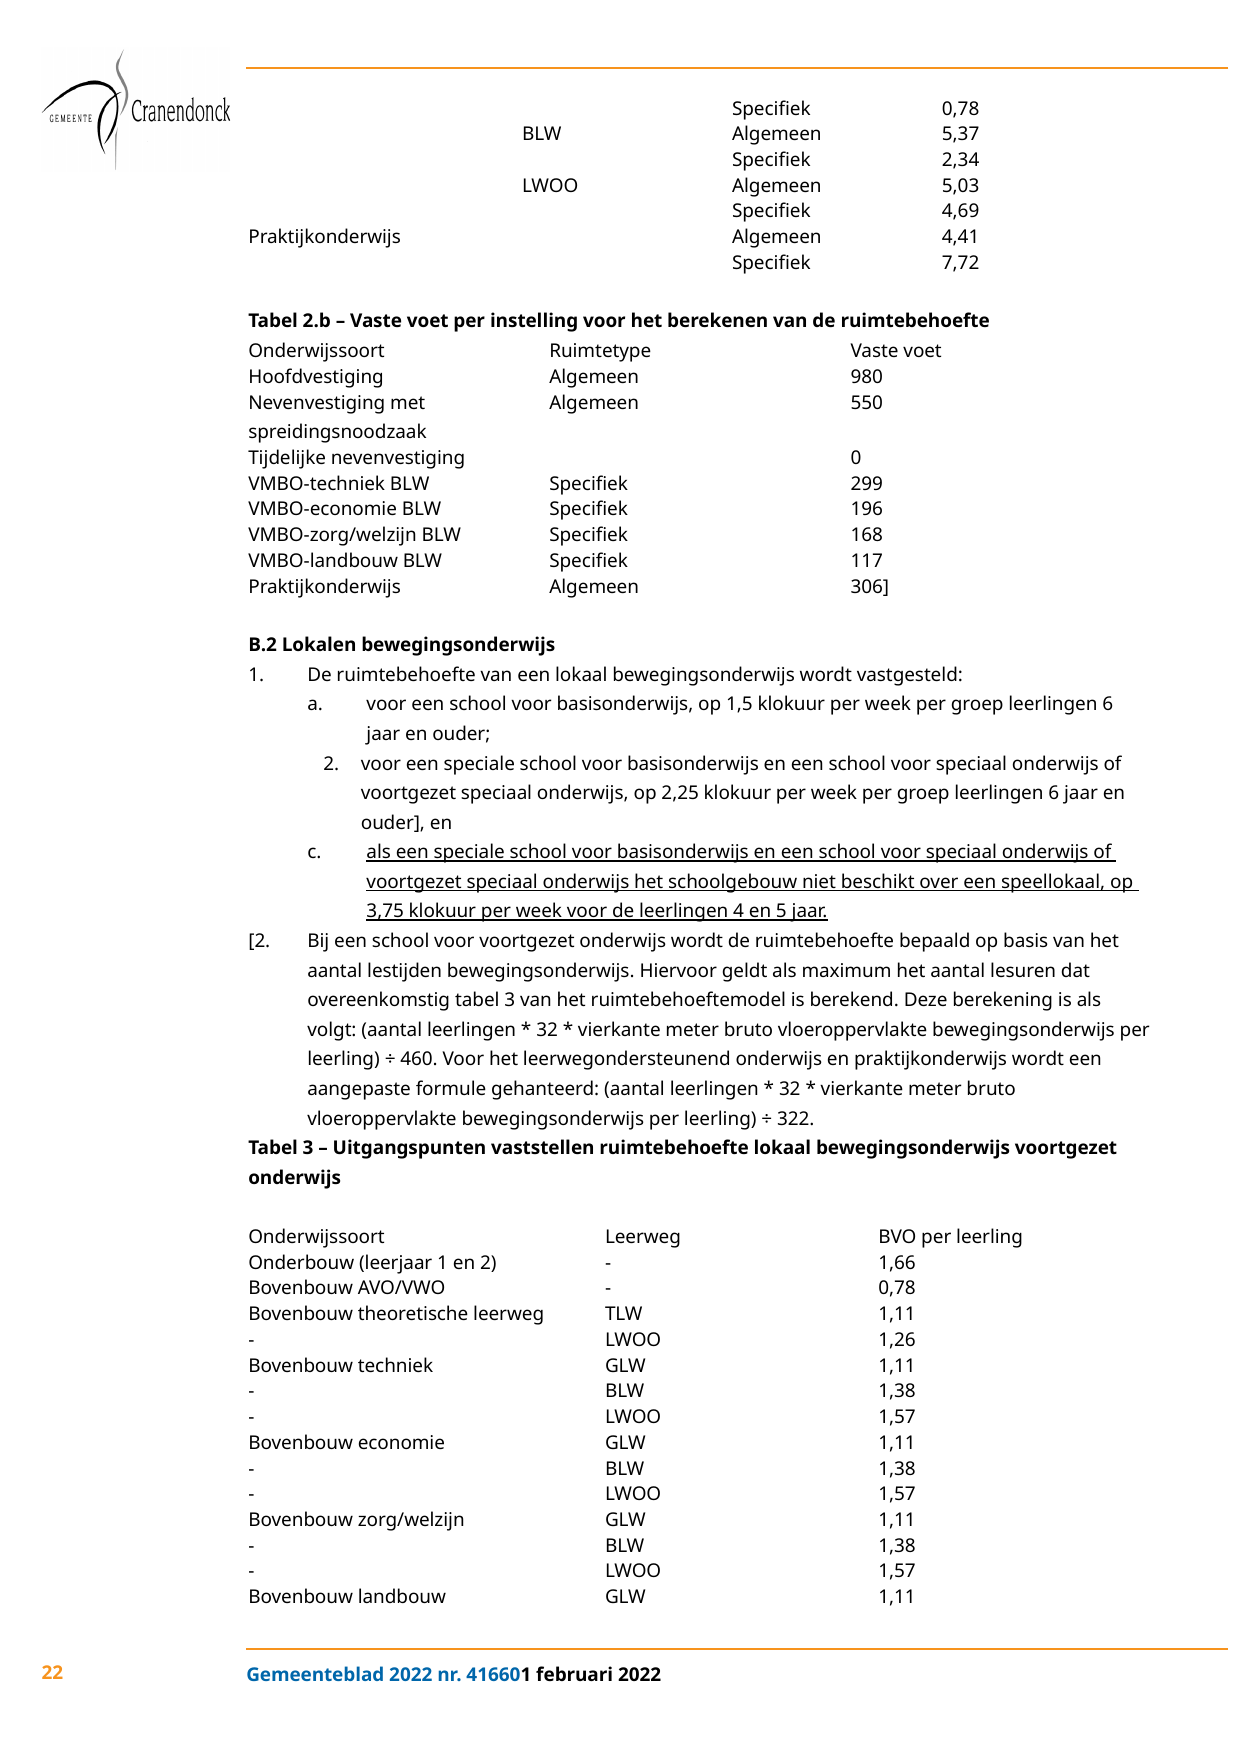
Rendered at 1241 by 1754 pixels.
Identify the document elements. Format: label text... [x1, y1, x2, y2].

table_cell 1,57 [878, 1480, 1152, 1506]
table_cell [248, 95, 522, 121]
table_cell Bovenbouw techniek [248, 1352, 605, 1377]
picture [41, 47, 231, 172]
table_cell Specifiek [732, 198, 942, 223]
table_cell 306] [850, 573, 1152, 598]
table_cell Algemeen [732, 224, 942, 249]
table_cell Bovenbouw landbouw [248, 1583, 605, 1609]
table_cell 550 [850, 389, 1152, 444]
table_cell - [605, 1275, 878, 1300]
table_cell GLW [605, 1429, 878, 1455]
table_cell 5,03 [942, 172, 1152, 198]
table_cell VMBO-techniek BLW [248, 470, 549, 496]
table_cell 0,78 [878, 1275, 1152, 1300]
table_cell [248, 146, 522, 172]
table_cell 0 [850, 444, 1152, 470]
table_cell [522, 95, 732, 121]
table_cell Specifiek [549, 470, 850, 496]
table_cell Tijdelijke nevenvestiging [248, 444, 549, 470]
list De ruimtebehoefte van een lokaal bewegingsonderwijs wordt vastgesteld: [248, 661, 1152, 687]
table_cell BLW [605, 1455, 878, 1480]
table_cell 4,41 [942, 224, 1152, 249]
list voor een speciale school voor basisonderwijs en een school voor speciaal onderwijs of voortgezet speciaal onderwijs, op 2,25 klokuur per week per groep leerlingen 6 jaar en ouder], en [323, 750, 1152, 834]
table_cell Algemeen [549, 389, 850, 444]
table_cell Algemeen [732, 172, 942, 198]
table_cell - [248, 1532, 605, 1558]
table_cell GLW [605, 1506, 878, 1532]
table_cell BLW [605, 1532, 878, 1558]
table_cell Specifiek [732, 146, 942, 172]
text Tabel 2.b – Vaste voet per instelling voor het berekenen van de ruimtebehoefte [248, 308, 1152, 333]
table_cell BLW [522, 121, 732, 146]
table_cell 1,66 [878, 1249, 1152, 1274]
table_cell Specifiek [549, 521, 850, 547]
table_cell Bovenbouw theoretische leerweg [248, 1300, 605, 1326]
table_cell GLW [605, 1352, 878, 1377]
table_cell 0,78 [942, 95, 1152, 121]
table_cell Onderbouw (leerjaar 1 en 2) [248, 1249, 605, 1274]
list voor een school voor basisonderwijs, op 1,5 klokuur per week per groep leerlingen 6 jaar en ouder; [307, 691, 1152, 746]
table_cell [522, 198, 732, 223]
table_cell 1,38 [878, 1378, 1152, 1403]
table_cell GLW [605, 1583, 878, 1609]
list als een speciale school voor basisonderwijs en een school voor speciaal onderwijs of voortgezet speciaal onderwijs het schoolgebouw niet beschikt over een speellokaal, op 3,75 klokuur per week voor de leerlingen 4 en 5 jaar. [307, 838, 1152, 923]
table_cell Bovenbouw zorg/welzijn [248, 1506, 605, 1532]
table_cell - [248, 1558, 605, 1583]
table_cell 1,11 [878, 1583, 1152, 1609]
text B.2 Lokalen bewegingsonderwijs [248, 631, 1152, 657]
table_cell VMBO-economie BLW [248, 496, 549, 521]
table_cell VMBO-landbouw BLW [248, 547, 549, 573]
table_cell 2,34 [942, 146, 1152, 172]
table_cell Algemeen [549, 363, 850, 389]
table_cell Algemeen [549, 573, 850, 598]
table_header Ruimtetype [549, 338, 850, 363]
table_cell - [605, 1249, 878, 1274]
table_cell 7,72 [942, 249, 1152, 275]
table_cell [522, 146, 732, 172]
table_cell Nevenvestiging met spreidingsnoodzaak [248, 389, 549, 444]
table_cell [248, 172, 522, 198]
table_cell - [248, 1403, 605, 1429]
table_cell LWOO [605, 1326, 878, 1352]
table_cell TLW [605, 1300, 878, 1326]
table_cell 117 [850, 547, 1152, 573]
table_cell 168 [850, 521, 1152, 547]
text Tabel 3 – Uitgangspunten vaststellen ruimtebehoefte lokaal bewegingsonderwijs voortgezet onderwijs [248, 1134, 1152, 1189]
table_cell Specifiek [732, 249, 942, 275]
table_cell - [248, 1326, 605, 1352]
table_cell Specifiek [732, 95, 942, 121]
table_cell 1,38 [878, 1455, 1152, 1480]
table_cell Specifiek [549, 496, 850, 521]
table_header Onderwijssoort [248, 338, 549, 363]
table_header BVO per leerling [878, 1223, 1152, 1249]
table_cell [549, 444, 850, 470]
table_cell BLW [605, 1378, 878, 1403]
list Bij een school voor voortgezet onderwijs wordt de ruimtebehoefte bepaald op basis van het aantal lestijden bewegingsonderwijs. Hiervoor geldt als maximum het aantal lesuren dat overeenkomstig tabel 3 van het ruimtebehoeftemodel is berekend. Deze berekening is als volgt: (aantal leerlingen * 32 * vierkante meter bruto vloeroppervlakte bewegingsonderwijs per leerling) ÷ 460. Voor het leerwegondersteunend onderwijs en praktijkonderwijs wordt een aangepaste formule gehanteerd: (aantal leerlingen * 32 * vierkante meter bruto vloeroppervlakte bewegingsonderwijs per leerling) ÷ 322. [248, 927, 1152, 1130]
table_cell Algemeen [732, 121, 942, 146]
table_cell Bovenbouw economie [248, 1429, 605, 1455]
table_cell VMBO-zorg/welzijn BLW [248, 521, 549, 547]
table_cell LWOO [605, 1480, 878, 1506]
table_cell 1,26 [878, 1326, 1152, 1352]
table_cell - [248, 1480, 605, 1506]
table_cell Praktijkonderwijs [248, 224, 522, 249]
table_header Vaste voet [850, 338, 1152, 363]
table_cell 4,69 [942, 198, 1152, 223]
table_cell Specifiek [549, 547, 850, 573]
table_cell 196 [850, 496, 1152, 521]
table_cell [248, 198, 522, 223]
table_cell LWOO [605, 1558, 878, 1583]
table_cell 1,57 [878, 1558, 1152, 1583]
table_cell 1,38 [878, 1532, 1152, 1558]
table_cell LWOO [605, 1403, 878, 1429]
table_cell 1,57 [878, 1403, 1152, 1429]
table_cell [522, 249, 732, 275]
table_cell [248, 121, 522, 146]
table_cell Praktijkonderwijs [248, 573, 549, 598]
table_cell 299 [850, 470, 1152, 496]
table_cell 1,11 [878, 1506, 1152, 1532]
table_cell 5,37 [942, 121, 1152, 146]
table_cell LWOO [522, 172, 732, 198]
table_cell 1,11 [878, 1300, 1152, 1326]
table_cell 1,11 [878, 1352, 1152, 1377]
table_cell [522, 224, 732, 249]
table_cell Bovenbouw AVO/VWO [248, 1275, 605, 1300]
table_cell Hoofdvestiging [248, 363, 549, 389]
table_header Onderwijssoort [248, 1223, 605, 1249]
table_cell - [248, 1455, 605, 1480]
table_cell - [248, 1378, 605, 1403]
table_cell 1,11 [878, 1429, 1152, 1455]
table_cell 980 [850, 363, 1152, 389]
table_header Leerweg [605, 1223, 878, 1249]
table_cell [248, 249, 522, 275]
